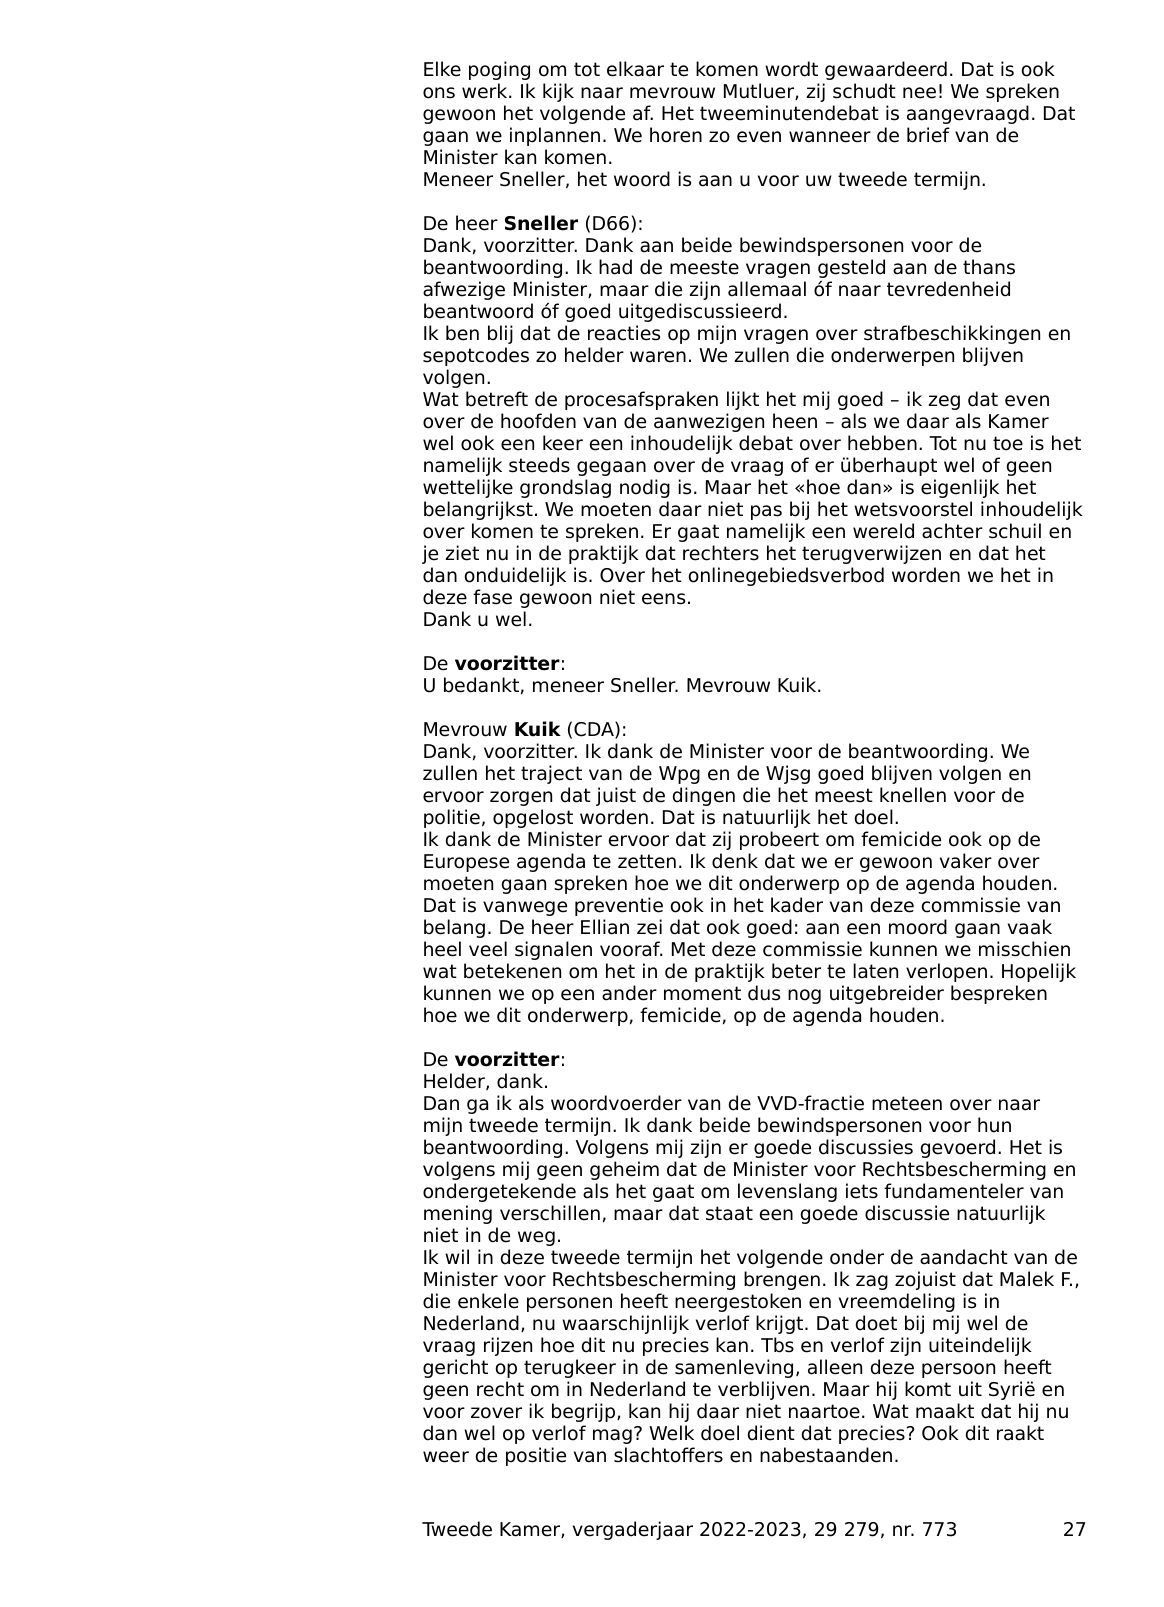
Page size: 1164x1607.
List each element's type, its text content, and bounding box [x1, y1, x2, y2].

text Meneer Sneller, het woord is aan u voor uw tweede termijn. [422, 169, 1087, 191]
text Wat betreft de procesafspraken lijkt het mij goed – ik zeg dat even over de hoofden van de aanwezigen heen – als we daar als Kamer wel ook een keer een inhoudelijk debat over hebben. Tot nu toe is het namelijk steeds gegaan over de vraag of er überhaupt wel of geen wettelijke grondslag nodig is. Maar het «hoe dan» is eigenlijk het belangrijkst. We moeten daar niet pas bij het wetsvoorstel inhoudelijk over komen te spreken. Er gaat namelijk een wereld achter schuil en je ziet nu in de praktijk dat rechters het terugverwijzen en dat het dan onduidelijk is. Over het onlinegebiedsverbod worden we het in deze fase gewoon niet eens. [422, 389, 1087, 609]
text Dan ga ik als woordvoerder van de VVD-fractie meteen over naar mijn tweede termijn. Ik dank beide bewindspersonen voor hun beantwoording. Volgens mij zijn er goede discussies gevoerd. Het is volgens mij geen geheim dat de Minister voor Rechtsbescherming en ondergetekende als het gaat om levenslang iets fundamenteler van mening verschillen, maar dat staat een goede discussie natuurlijk niet in de weg. [422, 1093, 1087, 1247]
text Dank, voorzitter. Dank aan beide bewindspersonen voor de beantwoording. Ik had de meeste vragen gesteld aan de thans afwezige Minister, maar die zijn allemaal óf naar tevredenheid beantwoord óf goed uitgediscussieerd. [422, 235, 1087, 323]
text De voorzitter: [422, 653, 1087, 675]
text Ik ben blij dat de reacties op mijn vragen over strafbeschikkingen en sepotcodes zo helder waren. We zullen die onderwerpen blijven volgen. [422, 323, 1087, 389]
text U bedankt, meneer Sneller. Mevrouw Kuik. [422, 675, 1087, 697]
text Helder, dank. [422, 1071, 1087, 1093]
text Elke poging om tot elkaar te komen wordt gewaardeerd. Dat is ook ons werk. Ik kijk naar mevrouw Mutluer, zij schudt nee! We spreken gewoon het volgende af. Het tweeminutendebat is aangevraagd. Dat gaan we inplannen. We horen zo even wanneer de brief van de Minister kan komen. [422, 59, 1087, 169]
text De heer Sneller (D66): [422, 213, 1087, 235]
text Dank, voorzitter. Ik dank de Minister voor de beantwoording. We zullen het traject van de Wpg en de Wjsg goed blijven volgen en ervoor zorgen dat juist de dingen die het meest knellen voor de politie, opgelost worden. Dat is natuurlijk het doel. [422, 741, 1087, 829]
text Ik dank de Minister ervoor dat zij probeert om femicide ook op de Europese agenda te zetten. Ik denk dat we er gewoon vaker over moeten gaan spreken hoe we dit onderwerp op de agenda houden. Dat is vanwege preventie ook in het kader van deze commissie van belang. De heer Ellian zei dat ook goed: aan een moord gaan vaak heel veel signalen vooraf. Met deze commissie kunnen we misschien wat betekenen om het in de praktijk beter te laten verlopen. Hopelijk kunnen we op een ander moment dus nog uitgebreider bespreken hoe we dit onderwerp, femicide, op de agenda houden. [422, 829, 1087, 1027]
text De voorzitter: [422, 1049, 1087, 1071]
text Mevrouw Kuik (CDA): [422, 719, 1087, 741]
text Ik wil in deze tweede termijn het volgende onder de aandacht van de Minister voor Rechtsbescherming brengen. Ik zag zojuist dat Malek F., die enkele personen heeft neergestoken en vreemdeling is in Nederland, nu waarschijnlijk verlof krijgt. Dat doet bij mij wel de vraag rijzen hoe dit nu precies kan. Tbs en verlof zijn uiteindelijk gericht op terugkeer in de samenleving, alleen deze persoon heeft geen recht om in Nederland te verblijven. Maar hij komt uit Syrië en voor zover ik begrijp, kan hij daar niet naartoe. Wat maakt dat hij nu dan wel op verlof mag? Welk doel dient dat precies? Ook dit raakt weer de positie van slachtoffers en nabestaanden. [422, 1247, 1087, 1467]
text Dank u wel. [422, 609, 1087, 631]
